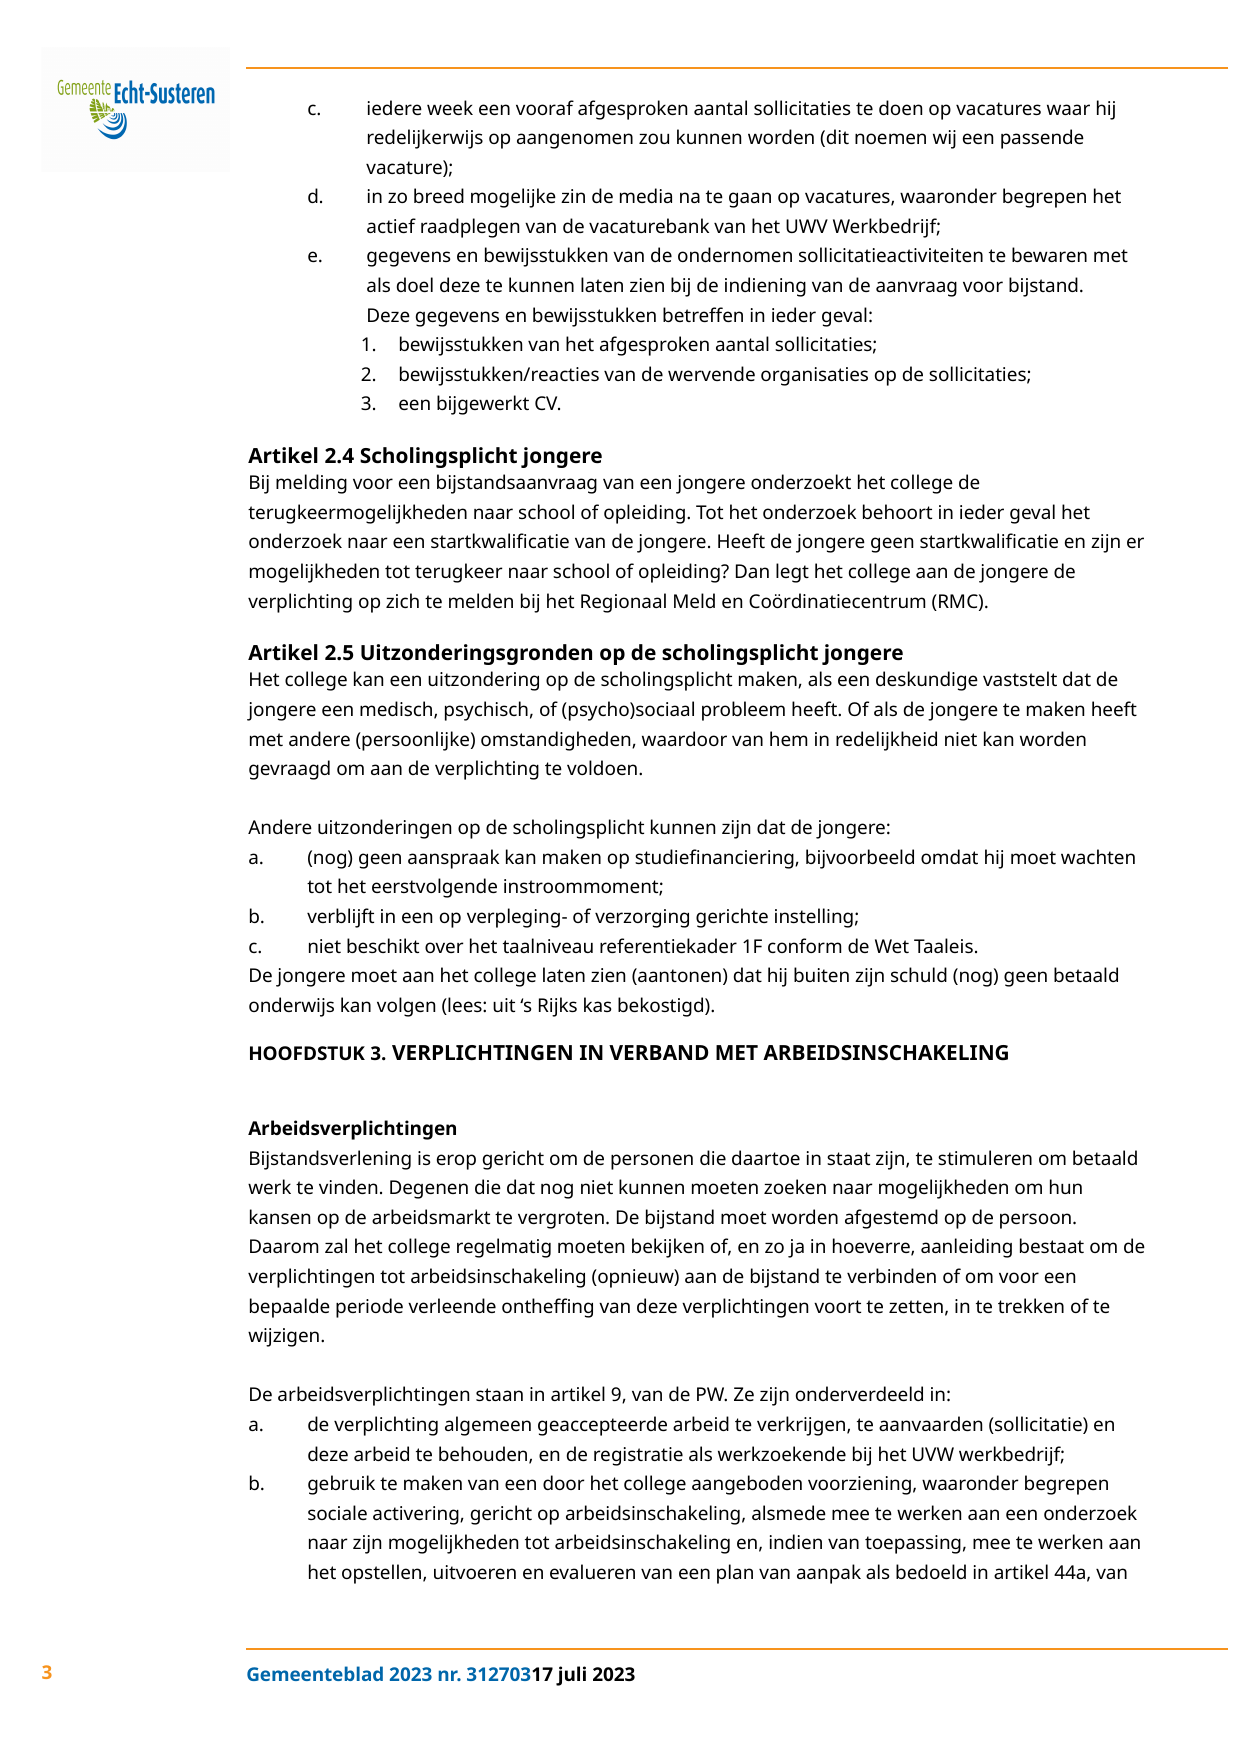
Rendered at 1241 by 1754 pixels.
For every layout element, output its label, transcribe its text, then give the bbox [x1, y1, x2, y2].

list een bijgewerkt CV. [361, 391, 1152, 416]
list niet beschikt over het taalniveau referentiekader 1F conform de Wet Taaleis. [248, 933, 1152, 959]
text Artikel 2.4 Scholingsplicht jongere [248, 441, 1152, 469]
text Bij melding voor een bijstandsaanvraag van een jongere onderzoekt het college de terugkeermogelijkheden naar school of opleiding. Tot het onderzoek behoort in ieder geval het onderzoek naar een startkwalificatie van de jongere. Heeft de jongere geen startkwalificatie en zijn er mogelijkheden tot terugkeer naar school of opleiding? Dan legt het college aan de jongere de verplichting op zich te melden bij het Regionaal Meld en Coördinatiecentrum (RMC). [248, 469, 1152, 613]
text Bijstandsverlening is erop gericht om de personen die daartoe in staat zijn, te stimuleren om betaald werk te vinden. Degenen die dat nog niet kunnen moeten zoeken naar mogelijkheden om hun kansen op de arbeidsmarkt te vergroten. De bijstand moet worden afgestemd op de persoon. Daarom zal het college regelmatig moeten bekijken of, en zo ja in hoeverre, aanleiding bestaat om de verplichtingen tot arbeidsinschakeling (opnieuw) aan de bijstand te verbinden of om voor een bepaalde periode verleende ontheffing van deze verplichtingen voort te zetten, in te trekken of te wijzigen. [248, 1145, 1152, 1348]
picture [41, 47, 231, 172]
text Arbeidsverplichtingen [248, 1115, 1152, 1141]
list bewijsstukken van het afgesproken aantal sollicitaties; [361, 331, 1152, 357]
list iedere week een vooraf afgesproken aantal sollicitaties te doen op vacatures waar hij redelijkerwijs op aangenomen zou kunnen worden (dit noemen wij een passende vacature); [307, 95, 1152, 180]
text Andere uitzonderingen op de scholingsplicht kunnen zijn dat de jongere: [248, 814, 1152, 840]
list verblijft in een op verpleging- of verzorging gerichte instelling; [248, 903, 1152, 929]
list (nog) geen aanspraak kan maken op studiefinanciering, bijvoorbeeld omdat hij moet wachten tot het eerstvolgende instroommoment; [248, 844, 1152, 899]
text HOOFDSTUK 3. VERPLICHTINGEN IN VERBAND MET ARBEIDSINSCHAKELING [248, 1038, 1152, 1066]
list in zo breed mogelijke zin de media na te gaan op vacatures, waaronder begrepen het actief raadplegen van de vacaturebank van het UWV Werkbedrijf; [307, 183, 1152, 239]
list gegevens en bewijsstukken van de ondernomen sollicitatieactiviteiten te bewaren met als doel deze te kunnen laten zien bij de indiening van de aanvraag voor bijstand. [307, 243, 1152, 298]
text Artikel 2.5 Uitzonderingsgronden op de scholingsplicht jongere [248, 638, 1152, 667]
list gebruik te maken van een door het college aangeboden voorziening, waaronder begrepen sociale activering, gericht op arbeidsinschakeling, alsmede mee te werken aan een onderzoek naar zijn mogelijkheden tot arbeidsinschakeling en, indien van toepassing, mee te werken aan het opstellen, uitvoeren en evalueren van een plan van aanpak als bedoeld in artikel 44a, van [248, 1470, 1152, 1585]
text Het college kan een uitzondering op de scholingsplicht maken, als een deskundige vaststelt dat de jongere een medisch, psychisch, of (psycho)sociaal probleem heeft. Of als de jongere te maken heeft met andere (persoonlijke) omstandigheden, waardoor van hem in redelijkheid niet kan worden gevraagd om aan de verplichting te voldoen. [248, 667, 1152, 781]
text De jongere moet aan het college laten zien (aantonen) dat hij buiten zijn schuld (nog) geen betaald onderwijs kan volgen (lees: uit ‘s Rijks kas bekostigd). [248, 962, 1152, 1018]
list Deze gegevens en bewijsstukken betreffen in ieder geval: [307, 302, 1152, 328]
text De arbeidsverplichtingen staan in artikel 9, van de PW. Ze zijn onderverdeeld in: [248, 1382, 1152, 1407]
list bewijsstukken/reacties van de wervende organisaties op de sollicitaties; [361, 361, 1152, 387]
list de verplichting algemeen geaccepteerde arbeid te verkrijgen, te aanvaarden (sollicitatie) en deze arbeid te behouden, en de registratie als werkzoekende bij het UVW werkbedrijf; [248, 1411, 1152, 1467]
